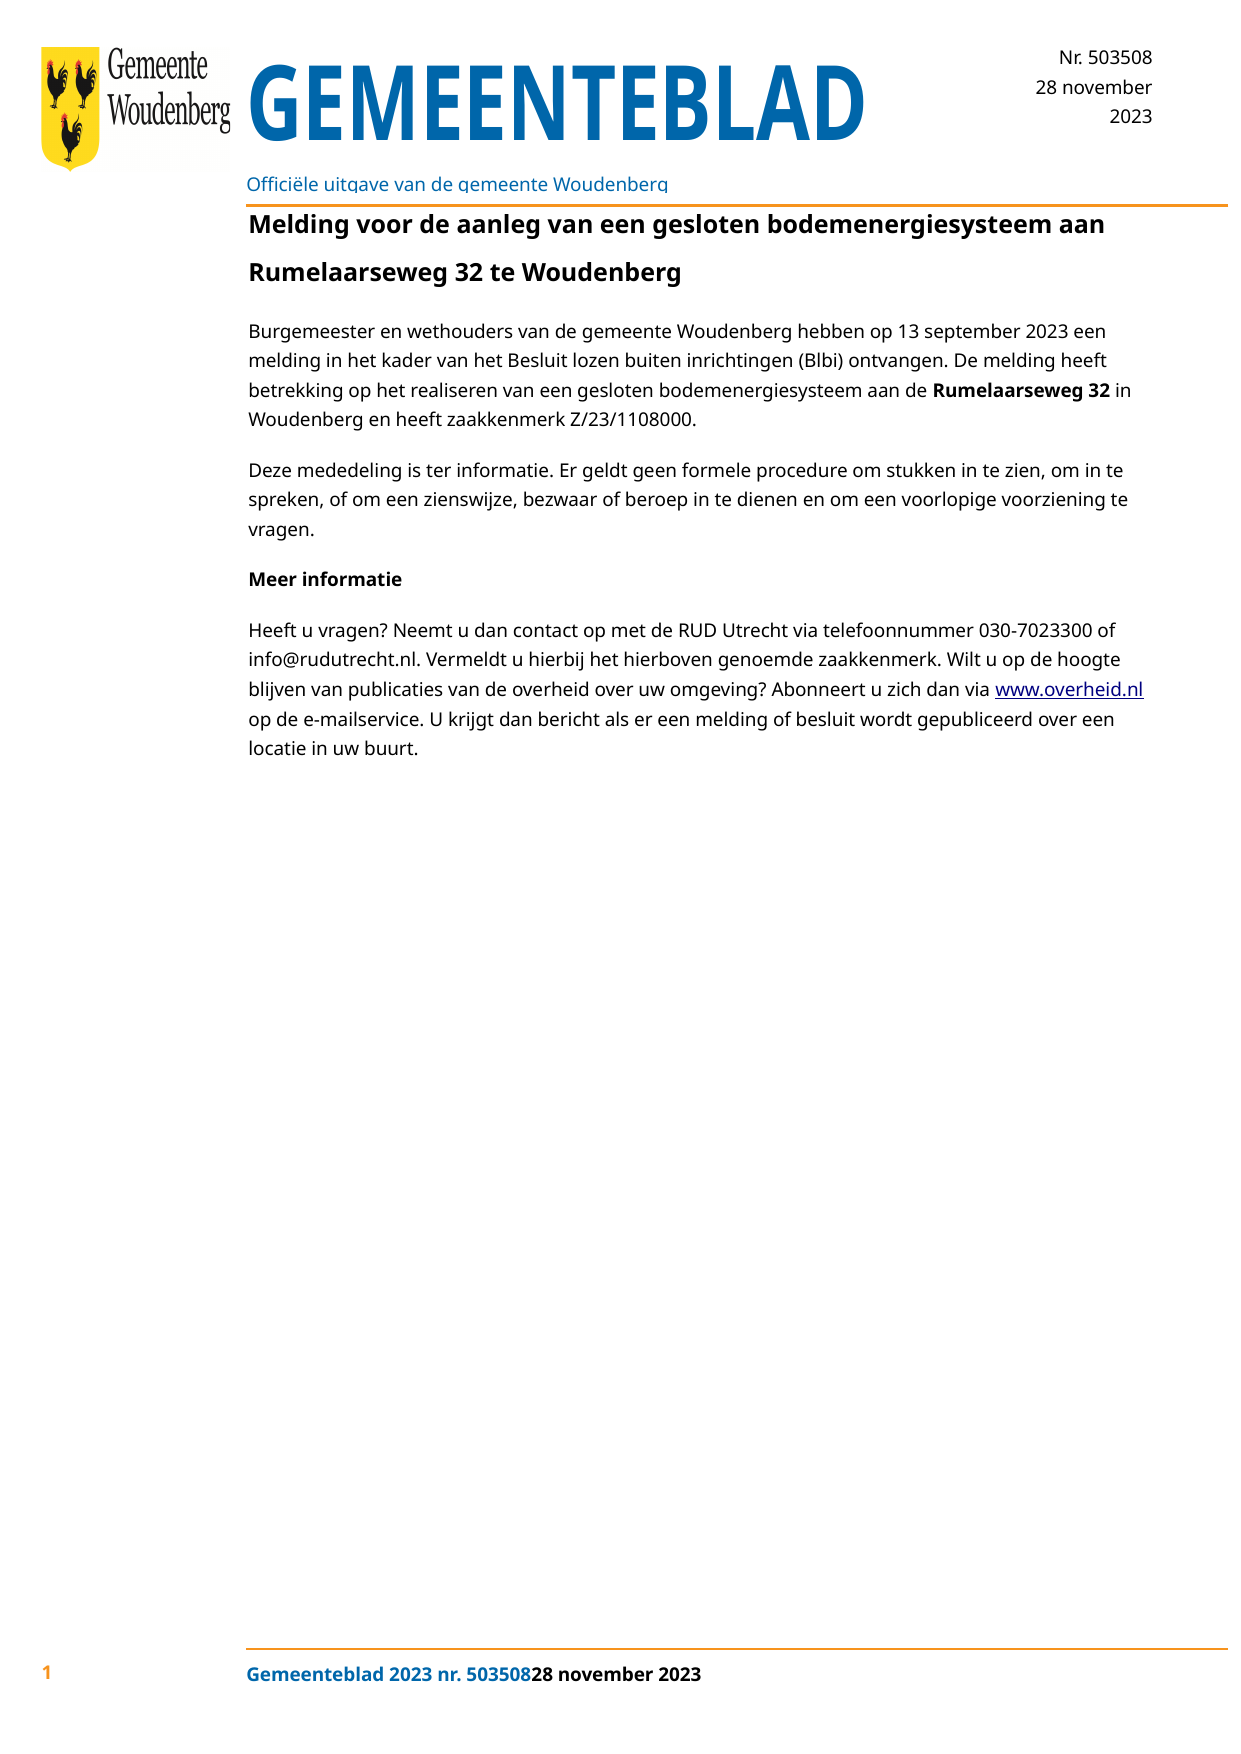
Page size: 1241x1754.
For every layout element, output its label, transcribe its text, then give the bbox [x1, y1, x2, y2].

text Meer informatie [248, 567, 1152, 592]
text Heeft u vragen? Neemt u dan contact op met de RUD Utrecht via telefoonnummer 030-7023300 of info@rudutrecht.nl. Vermeldt u hierbij het hierboven genoemde zaakkenmerk. Wilt u op de hoogte blijven van publicaties van de overheid over uw omgeving? Abonneert u zich dan via www.overheid.nl op de e-mailservice. U krijgt dan bericht als er een melding of besluit wordt gepubliceerd over een locatie in uw buurt. [248, 617, 1152, 761]
text Melding voor de aanleg van een gesloten bodemenergiesysteem aan Rumelaarseweg 32 te Woudenberg [248, 207, 1152, 288]
text Burgemeester en wethouders van de gemeente Woudenberg hebben op 13 september 2023 een melding in het kader van het Besluit lozen buiten inrichtingen (Blbi) ontvangen. De melding heeft betrekking op het realiseren van een gesloten bodemenergiesysteem aan de Rumelaarseweg 32 in Woudenberg en heeft zaakkenmerk Z/23/1108000. [248, 318, 1152, 432]
text Deze mededeling is ter informatie. Er geldt geen formele procedure om stukken in te zien, om in te spreken, of om een zienswijze, bezwaar of beroep in te dienen en om een voorlopige voorziening te vragen. [248, 457, 1152, 542]
picture [41, 47, 231, 172]
